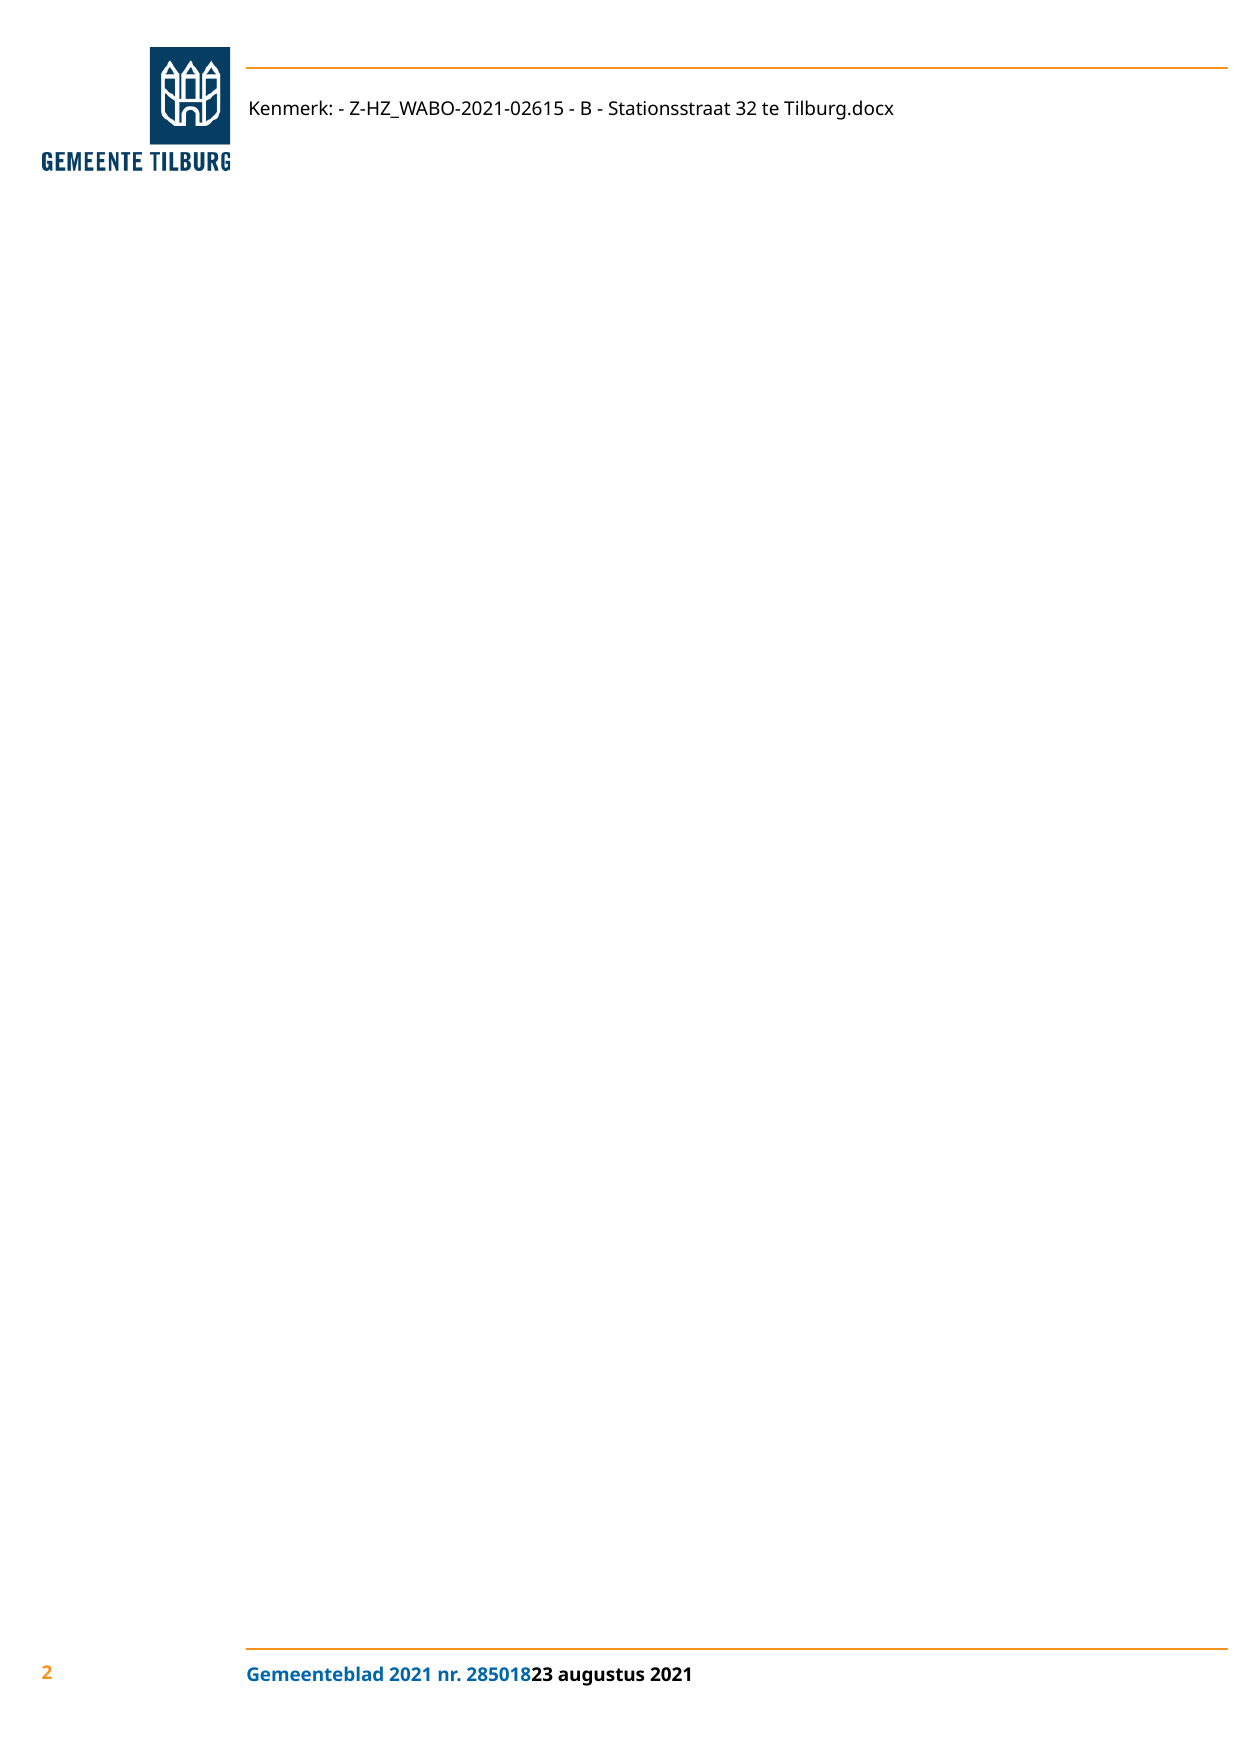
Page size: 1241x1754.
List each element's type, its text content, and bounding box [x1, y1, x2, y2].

text Kenmerk: - Z-HZ_WABO-2021-02615 - B - Stationsstraat 32 te Tilburg.docx [248, 95, 1152, 121]
picture [41, 47, 231, 172]
